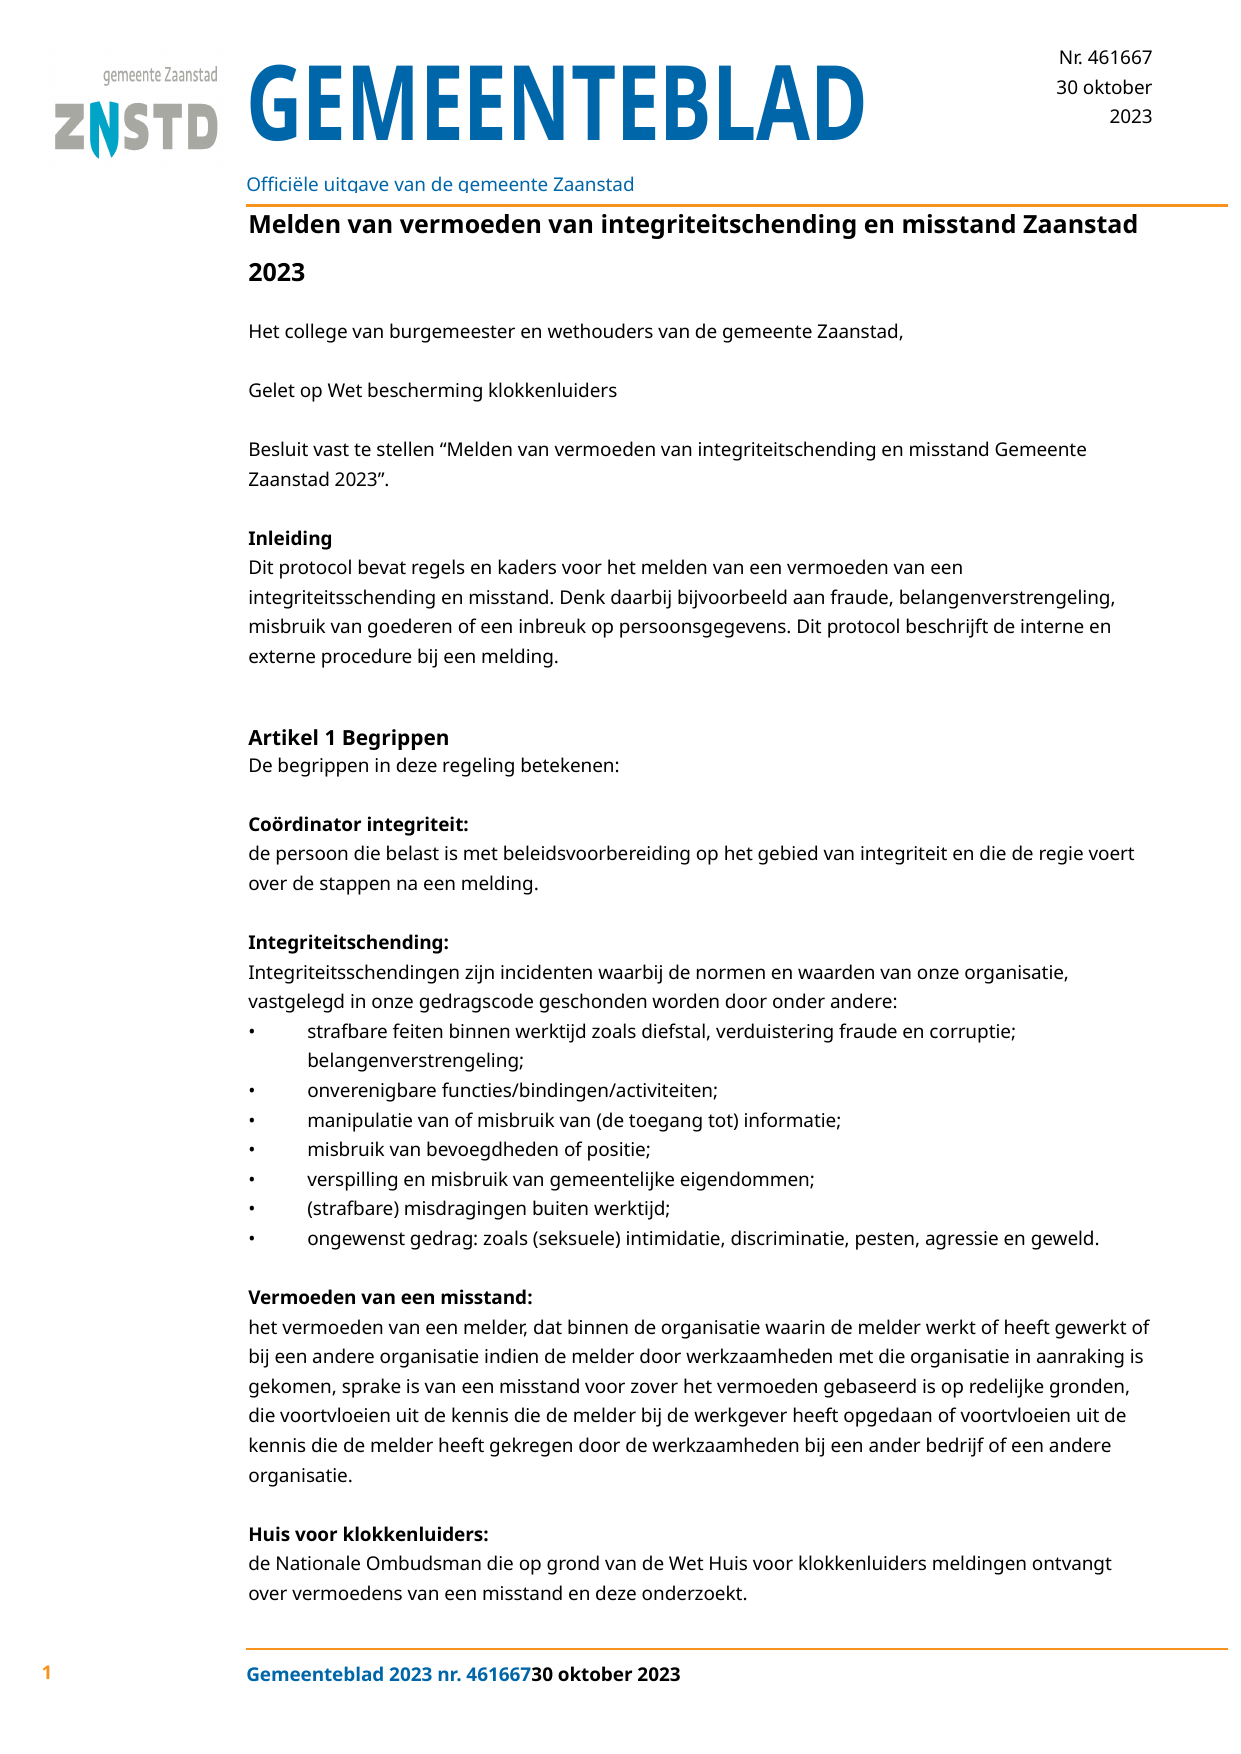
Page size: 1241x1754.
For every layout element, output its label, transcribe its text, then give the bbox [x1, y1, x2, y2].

picture [41, 47, 231, 172]
text Integriteitsschendingen zijn incidenten waarbij de normen en waarden van onze organisatie, vastgelegd in onze gedragscode geschonden worden door onder andere: [248, 959, 1152, 1014]
text Coördinator integriteit: [248, 811, 1152, 837]
list manipulatie van of misbruik van (de toegang tot) informatie; [248, 1107, 1152, 1132]
list strafbare feiten binnen werktijd zoals diefstal, verduistering fraude en corruptie; belangenverstrengeling; [248, 1018, 1152, 1073]
list verspilling en misbruik van gemeentelijke eigendommen; [248, 1166, 1152, 1192]
text de persoon die belast is met beleidsvoorbereiding op het gebied van integriteit en die de regie voert over de stappen na een melding. [248, 841, 1152, 896]
text Inleiding [248, 525, 1152, 551]
text Vermoeden van een misstand: [248, 1284, 1152, 1310]
text Melden van vermoeden van integriteitschending en misstand Zaanstad 2023 [248, 207, 1152, 288]
text Huis voor klokkenluiders: [248, 1521, 1152, 1547]
text het vermoeden van een melder, dat binnen de organisatie waarin de melder werkt of heeft gewerkt of bij een andere organisatie indien de melder door werkzaamheden met die organisatie in aanraking is gekomen, sprake is van een misstand voor zover het vermoeden gebaseerd is op redelijke gronden, die voortvloeien uit de kennis die de melder bij de werkgever heeft opgedaan of voortvloeien uit de kennis die de melder heeft gekregen door de werkzaamheden bij een ander bedrijf of een andere organisatie. [248, 1314, 1152, 1487]
list misbruik van bevoegdheden of positie; [248, 1136, 1152, 1162]
list onverenigbare functies/bindingen/activiteiten; [248, 1077, 1152, 1103]
text Integriteitschending: [248, 929, 1152, 955]
text Besluit vast te stellen “Melden van vermoeden van integriteitschending en misstand Gemeente Zaanstad 2023”. [248, 436, 1152, 492]
text Artikel 1 Begrippen [248, 723, 1152, 752]
text Gelet op Wet bescherming klokkenluiders [248, 377, 1152, 403]
list (strafbare) misdragingen buiten werktijd; [248, 1196, 1152, 1221]
text de Nationale Ombudsman die op grond van de Wet Huis voor klokkenluiders meldingen ontvangt over vermoedens van een misstand en deze onderzoekt. [248, 1551, 1152, 1606]
text Het college van burgemeester en wethouders van de gemeente Zaanstad, [248, 318, 1152, 344]
text Dit protocol bevat regels en kaders voor het melden van een vermoeden van een integriteitsschending en misstand. Denk daarbij bijvoorbeeld aan fraude, belangenverstrengeling, misbruik van goederen of een inbreuk op persoonsgegevens. Dit protocol beschrijft de interne en externe procedure bij een melding. [248, 554, 1152, 669]
list ongewenst gedrag: zoals (seksuele) intimidatie, discriminatie, pesten, agressie en geweld. [248, 1225, 1152, 1251]
text De begrippen in deze regeling betekenen: [248, 752, 1152, 777]
